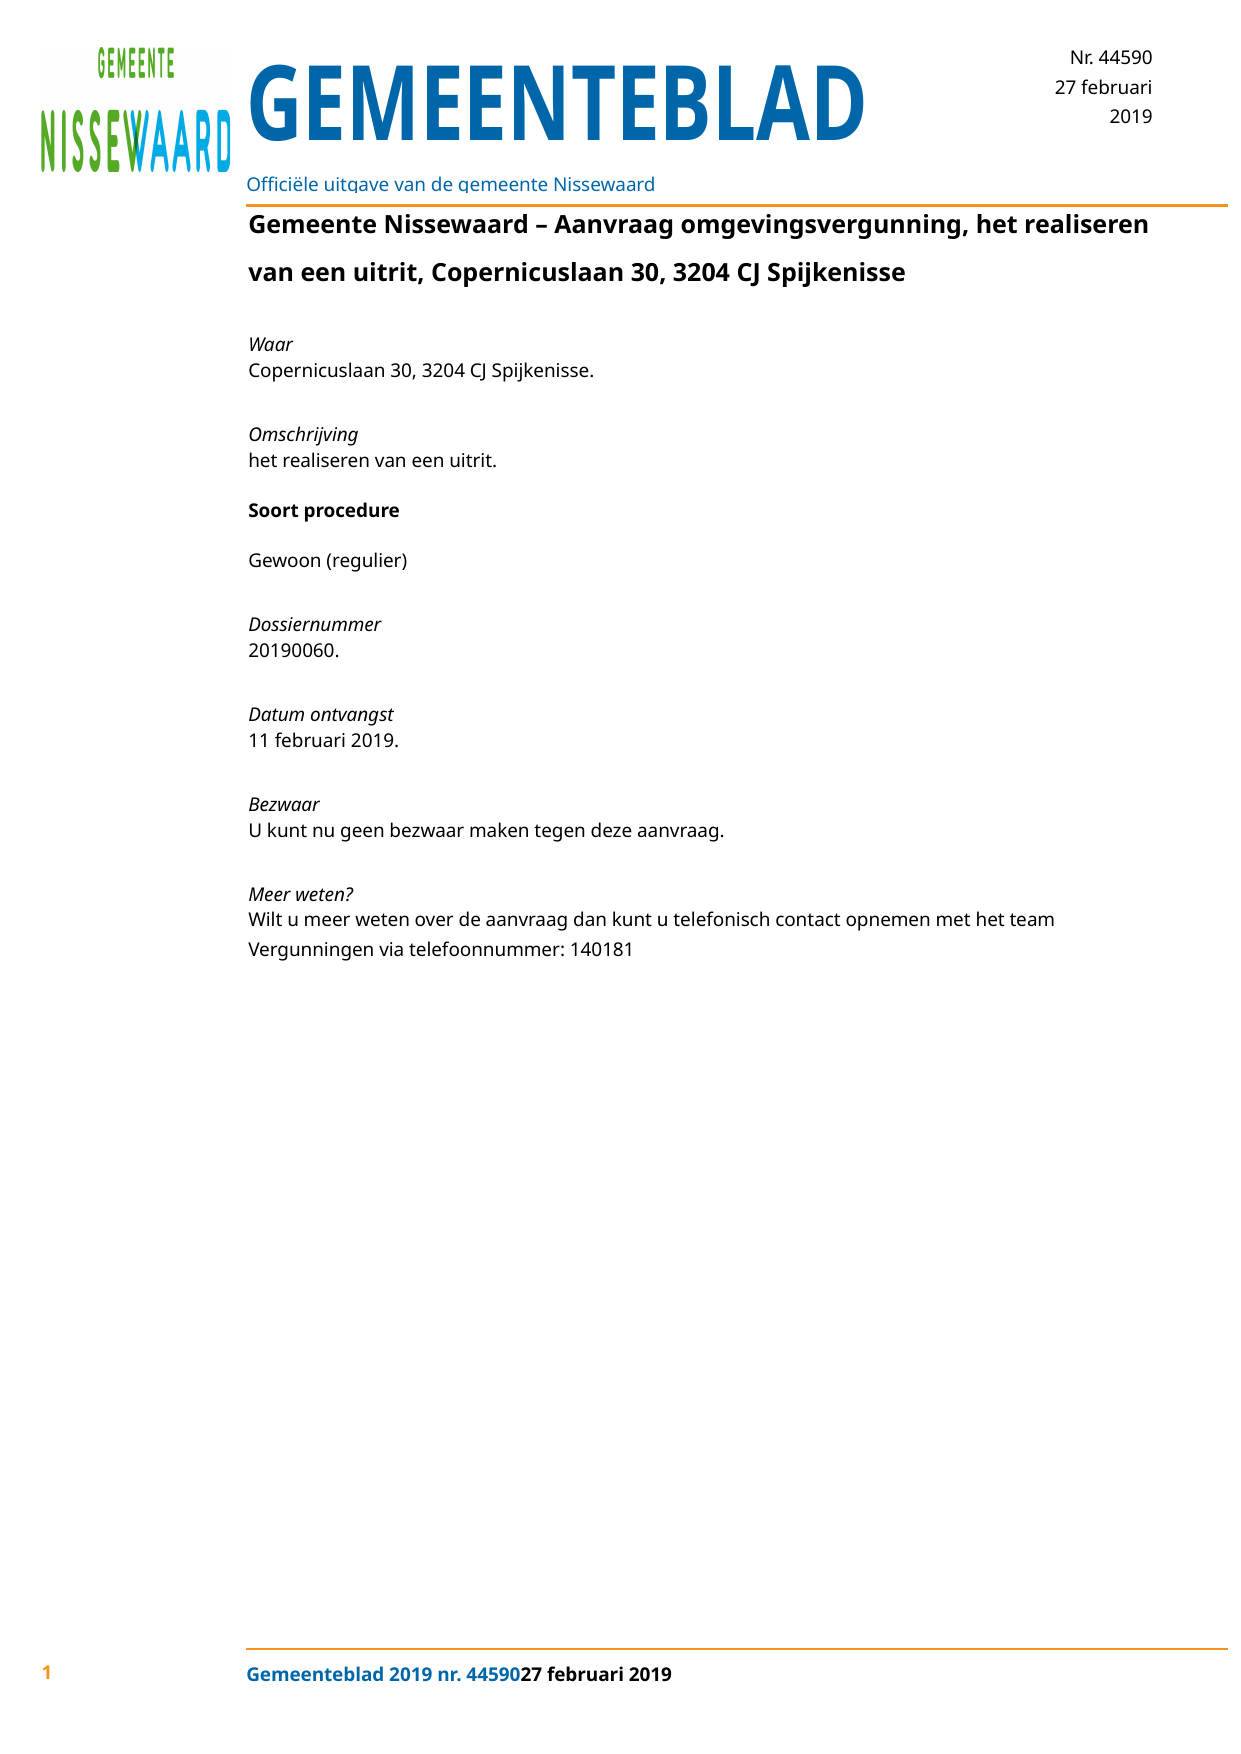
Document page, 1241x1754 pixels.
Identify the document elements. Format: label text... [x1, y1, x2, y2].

picture [176, 157, 187, 172]
picture [41, 47, 231, 172]
text Wilt u meer weten over de aanvraag dan kunt u telefonisch contact opnemen met het team Vergunningen via telefoonnummer: 140181 [248, 906, 1152, 962]
text Gewoon (regulier) [248, 548, 1152, 573]
text Gemeente Nissewaard – Aanvraag omgevingsvergunning, het realiseren van een uitrit, Copernicuslaan 30, 3204 CJ Spijkenisse [248, 207, 1152, 288]
text het realiseren van een uitrit. [248, 447, 1152, 473]
text 20190060. [248, 637, 1152, 663]
text Waar [248, 331, 1152, 357]
picture [222, 122, 227, 160]
picture [154, 157, 165, 172]
text Meer weten? [248, 881, 1152, 906]
text Bezwaar [248, 791, 1152, 817]
text Copernicuslaan 30, 3204 CJ Spijkenisse. [248, 357, 1152, 383]
text Datum ontvangst [248, 701, 1152, 727]
text Dossiernummer [248, 612, 1152, 637]
picture [201, 122, 206, 138]
text Omschrijving [248, 421, 1152, 447]
text 11 februari 2019. [248, 727, 1152, 753]
text Soort procedure [248, 497, 1152, 523]
text U kunt nu geen bezwaar maken tegen deze aanvraag. [248, 817, 1152, 842]
picture [200, 151, 206, 172]
